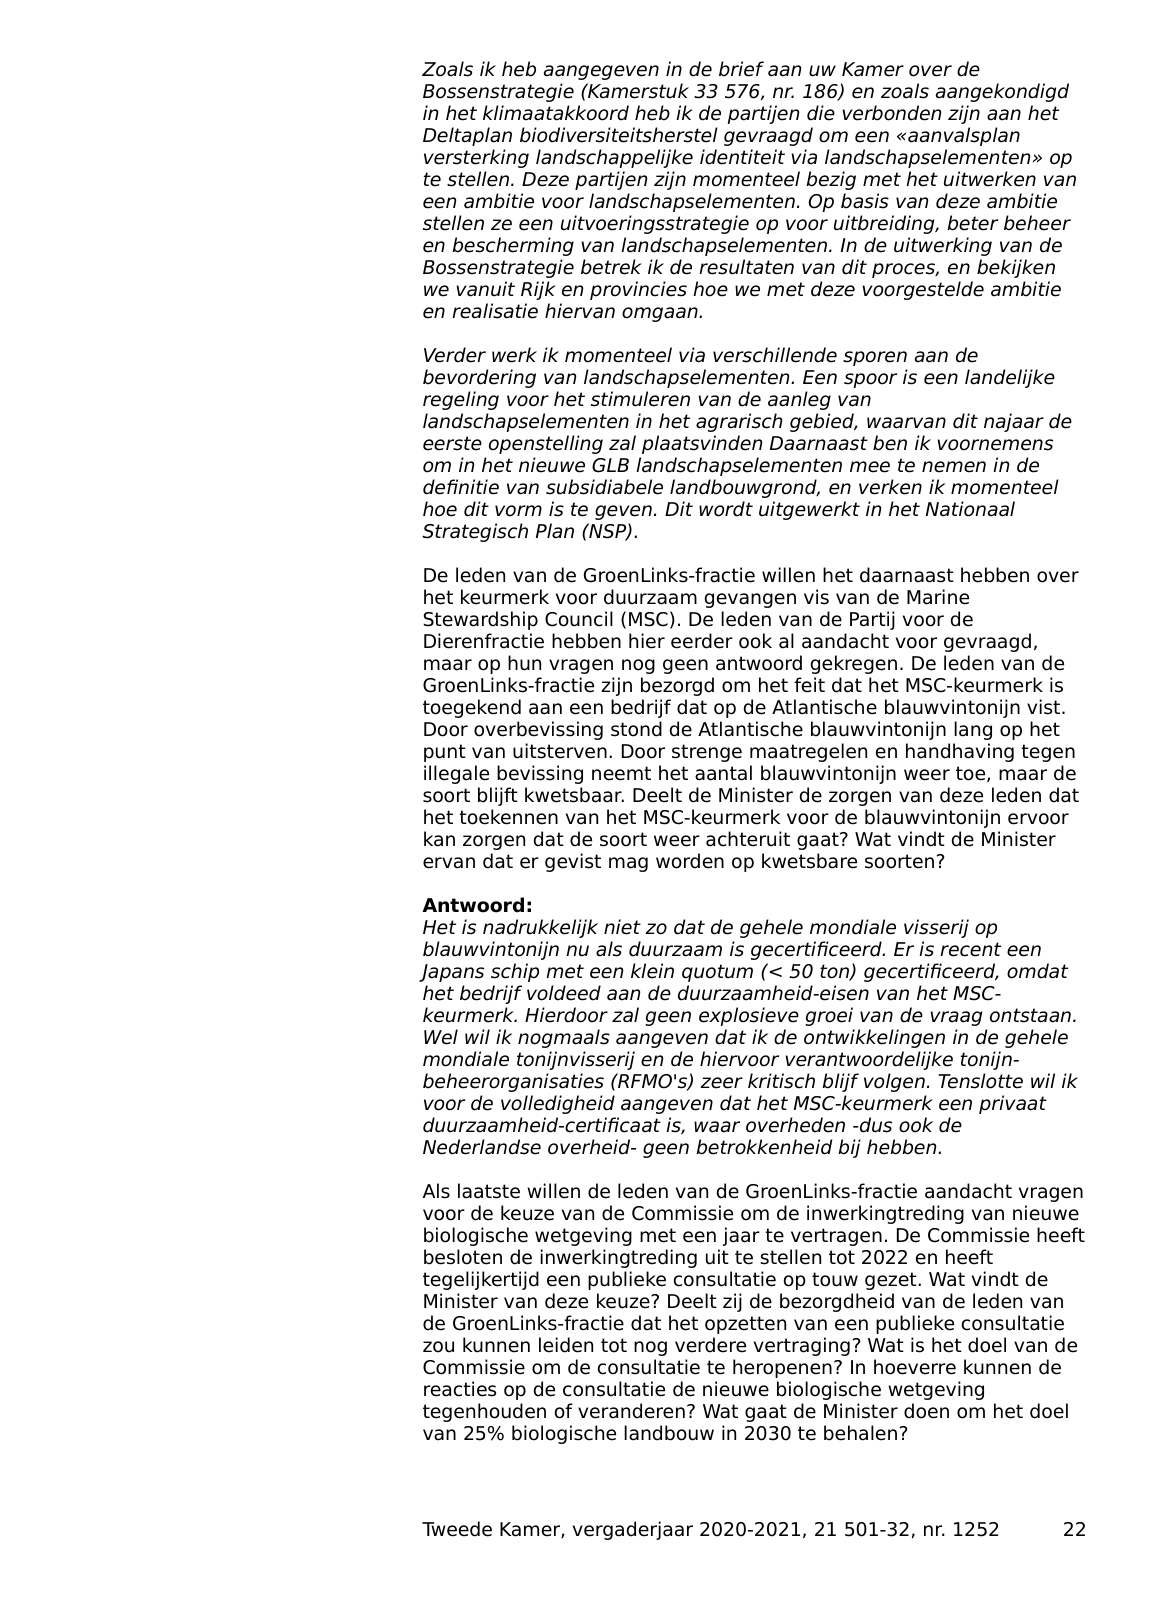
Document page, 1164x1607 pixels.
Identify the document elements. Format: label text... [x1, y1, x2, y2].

text Als laatste willen de leden van de GroenLinks-fractie aandacht vragen voor de keuze van de Commissie om de inwerkingtreding van nieuwe biologische wetgeving met een jaar te vertragen. De Commissie heeft besloten de inwerkingtreding uit te stellen tot 2022 en heeft tegelijkertijd een publieke consultatie op touw gezet. Wat vindt de Minister van deze keuze? Deelt zij de bezorgdheid van de leden van de GroenLinks-fractie dat het opzetten van een publieke consultatie zou kunnen leiden tot nog verdere vertraging? Wat is het doel van de Commissie om de consultatie te heropenen? In hoeverre kunnen de reacties op de consultatie de nieuwe biologische wetgeving tegenhouden of veranderen? Wat gaat de Minister doen om het doel van 25% biologische landbouw in 2030 te behalen? [422, 1181, 1087, 1444]
text Antwoord: [422, 895, 1087, 917]
text Wel wil ik nogmaals aangeven dat ik de ontwikkelingen in de gehele mondiale tonijnvisserij en de hiervoor verantwoordelijke tonijn-beheerorganisaties (RFMO's) zeer kritisch blijf volgen. Tenslotte wil ik voor de volledigheid aangeven dat het MSC-keurmerk een privaat duurzaamheid-certificaat is, waar overheden -dus ook de Nederlandse overheid- geen betrokkenheid bij hebben. [422, 1027, 1087, 1159]
text Zoals ik heb aangegeven in de brief aan uw Kamer over de Bossenstrategie (Kamerstuk 33 576, nr. 186) en zoals aangekondigd in het klimaatakkoord heb ik de partijen die verbonden zijn aan het Deltaplan biodiversiteitsherstel gevraagd om een «aanvalsplan versterking landschappelijke identiteit via landschapselementen» op te stellen. Deze partijen zijn momenteel bezig met het uitwerken van een ambitie voor landschapselementen. Op basis van deze ambitie stellen ze een uitvoeringsstrategie op voor uitbreiding, beter beheer en bescherming van landschapselementen. In de uitwerking van de Bossenstrategie betrek ik de resultaten van dit proces, en bekijken we vanuit Rijk en provincies hoe we met deze voorgestelde ambitie en realisatie hiervan omgaan. [422, 59, 1087, 323]
text Het is nadrukkelijk niet zo dat de gehele mondiale visserij op blauwvintonijn nu als duurzaam is gecertificeerd. Er is recent een Japans schip met een klein quotum (< 50 ton) gecertificeerd, omdat het bedrijf voldeed aan de duurzaamheid-eisen van het MSC-keurmerk. Hierdoor zal geen explosieve groei van de vraag ontstaan. [422, 917, 1087, 1027]
text De leden van de GroenLinks-fractie willen het daarnaast hebben over het keurmerk voor duurzaam gevangen vis van de Marine Stewardship Council (MSC). De leden van de Partij voor de Dierenfractie hebben hier eerder ook al aandacht voor gevraagd, maar op hun vragen nog geen antwoord gekregen. De leden van de GroenLinks-fractie zijn bezorgd om het feit dat het MSC-keurmerk is toegekend aan een bedrijf dat op de Atlantische blauwvintonijn vist. Door overbevissing stond de Atlantische blauwvintonijn lang op het punt van uitsterven. Door strenge maatregelen en handhaving tegen illegale bevissing neemt het aantal blauwvintonijn weer toe, maar de soort blijft kwetsbaar. Deelt de Minister de zorgen van deze leden dat het toekennen van het MSC-keurmerk voor de blauwvintonijn ervoor kan zorgen dat de soort weer achteruit gaat? Wat vindt de Minister ervan dat er gevist mag worden op kwetsbare soorten? [422, 565, 1087, 873]
text Verder werk ik momenteel via verschillende sporen aan de bevordering van landschapselementen. Een spoor is een landelijke regeling voor het stimuleren van de aanleg van landschapselementen in het agrarisch gebied, waarvan dit najaar de eerste openstelling zal plaatsvinden Daarnaast ben ik voornemens om in het nieuwe GLB landschapselementen mee te nemen in de definitie van subsidiabele landbouwgrond, en verken ik momenteel hoe dit vorm is te geven. Dit wordt uitgewerkt in het Nationaal Strategisch Plan (NSP). [422, 345, 1087, 543]
